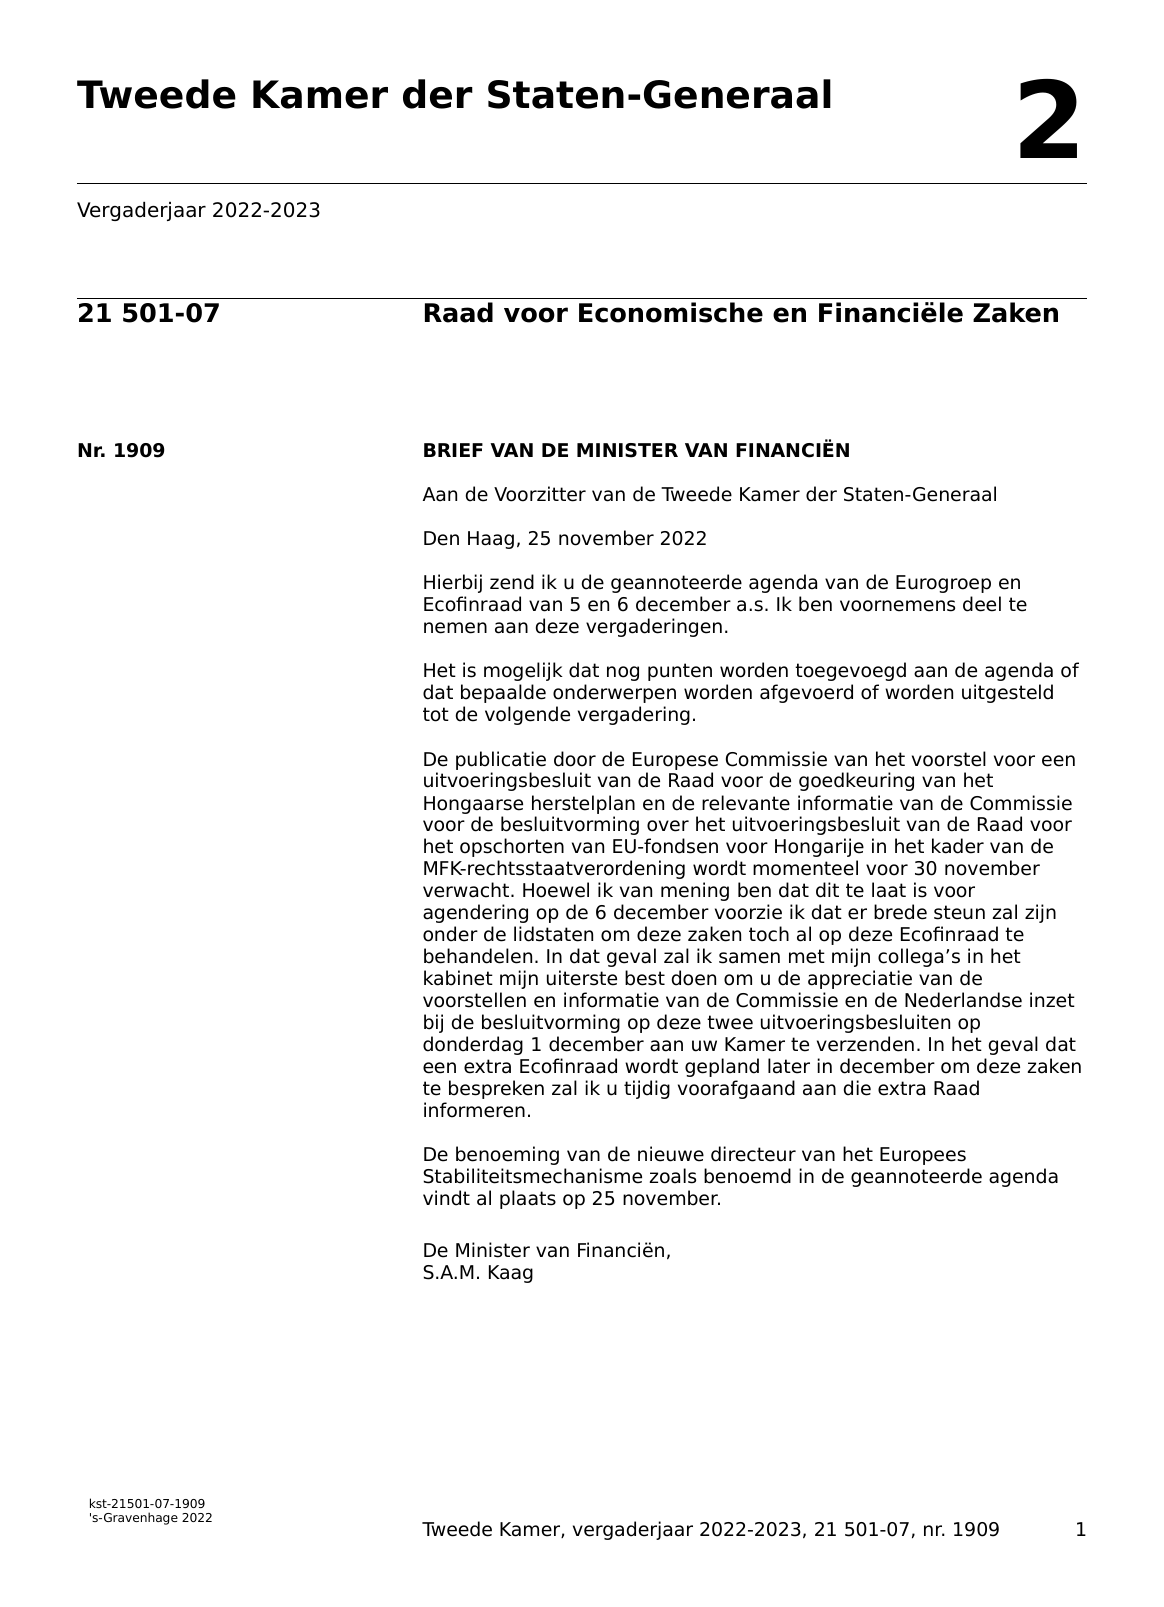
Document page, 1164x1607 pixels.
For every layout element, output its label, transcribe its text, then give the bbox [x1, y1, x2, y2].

table_header Tweede Kamer der Staten-Generaal [77, 59, 886, 183]
text Aan de Voorzitter van de Tweede Kamer der Staten-Generaal [422, 484, 1087, 506]
text Den Haag, 25 november 2022 [422, 528, 1087, 550]
table_cell Vergaderjaar 2022-2023 [77, 184, 1087, 298]
text De Minister van Financiën, S.A.M. Kaag [422, 1240, 1087, 1284]
subtitle 21 501-07 Raad voor Economische en Financiële Zaken [77, 299, 1087, 329]
text Hierbij zend ik u de geannoteerde agenda van de Eurogroep en Ecofinraad van 5 en 6 december a.s. Ik ben voornemens deel te nemen aan deze vergaderingen. [422, 572, 1087, 638]
text De publicatie door de Europese Commissie van het voorstel voor een uitvoeringsbesluit van de Raad voor de goedkeuring van het Hongaarse herstelplan en de relevante informatie van de Commissie voor de besluitvorming over het uitvoeringsbesluit van de Raad voor het opschorten van EU-fondsen voor Hongarije in het kader van de MFK-rechtsstaatverordening wordt momenteel voor 30 november verwacht. Hoewel ik van mening ben dat dit te laat is voor agendering op de 6 december voorzie ik dat er brede steun zal zijn onder de lidstaten om deze zaken toch al op deze Ecofinraad te behandelen. In dat geval zal ik samen met mijn collega’s in het kabinet mijn uiterste best doen om u de appreciatie van de voorstellen en informatie van de Commissie en de Nederlandse inzet bij de besluitvorming op deze twee uitvoeringsbesluiten op donderdag 1 december aan uw Kamer te verzenden. In het geval dat een extra Ecofinraad wordt gepland later in december om deze zaken te bespreken zal ik u tijdig voorafgaand aan die extra Raad informeren. [422, 748, 1087, 1122]
subtitle Nr. 1909 BRIEF VAN DE MINISTER VAN FINANCIËN [77, 440, 1087, 462]
text De benoeming van de nieuwe directeur van het Europees Stabiliteitsmechanisme zoals benoemd in de geannoteerde agenda vindt al plaats op 25 november. [422, 1144, 1087, 1210]
table_header 2 [886, 59, 1087, 183]
text Het is mogelijk dat nog punten worden toegevoegd aan de agenda of dat bepaalde onderwerpen worden afgevoerd of worden uitgesteld tot de volgende vergadering. [422, 660, 1087, 726]
text kst-21501-07-1909 [88, 1497, 323, 1511]
text 's-Gravenhage 2022 [88, 1511, 323, 1525]
